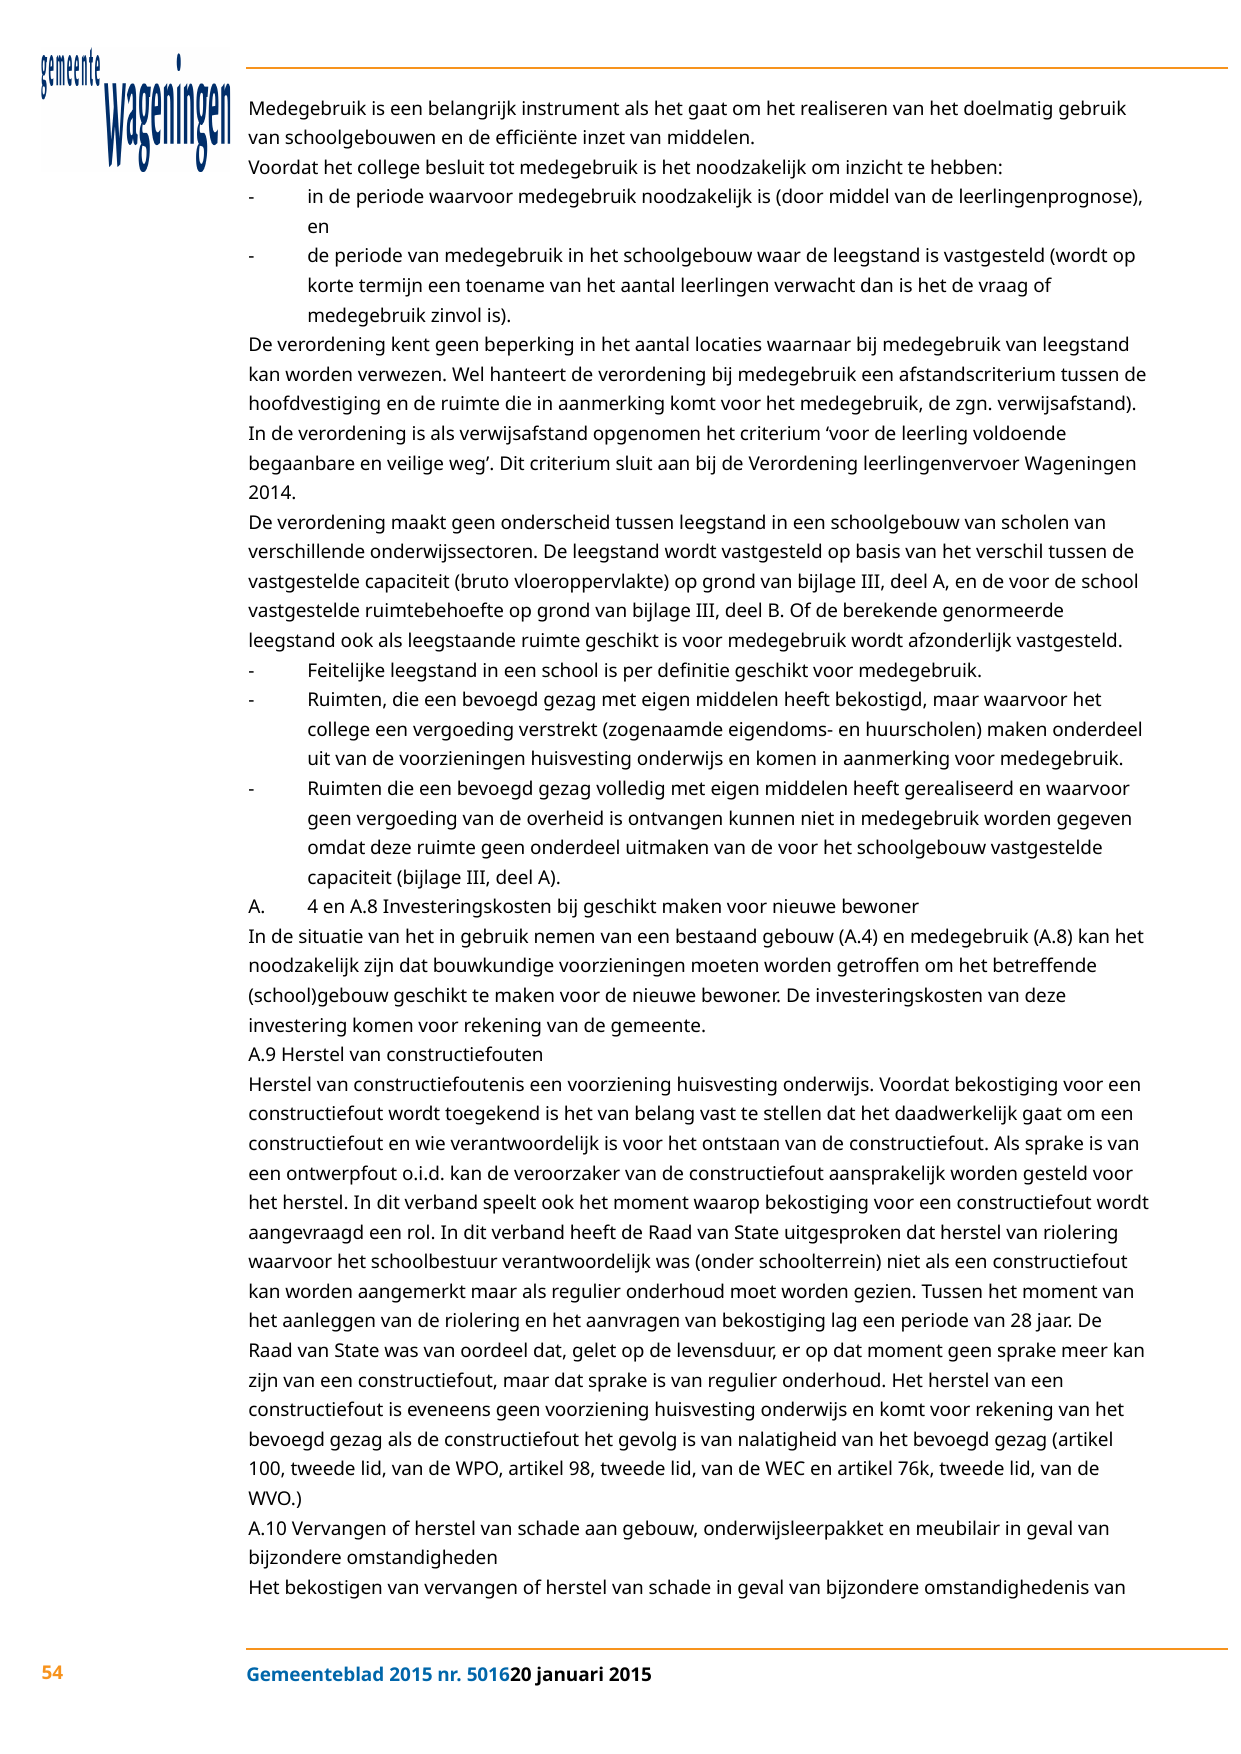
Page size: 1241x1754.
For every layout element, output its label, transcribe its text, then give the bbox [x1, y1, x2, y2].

list Ruimten die een bevoegd gezag volledig met eigen middelen heeft gerealiseerd en waarvoor geen vergoeding van de overheid is ontvangen kunnen niet in medegebruik worden gegeven omdat deze ruimte geen onderdeel uitmaken van de voor het schoolgebouw vastgestelde capaciteit (bijlage III, deel A). [248, 775, 1152, 890]
text Herstel van constructiefoutenis een voorziening huisvesting onderwijs. Voordat bekostiging voor een constructiefout wordt toegekend is het van belang vast te stellen dat het daadwerkelijk gaat om een constructiefout en wie verantwoordelijk is voor het ontstaan van de constructiefout. Als sprake is van een ontwerpfout o.i.d. kan de veroorzaker van de constructiefout aansprakelijk worden gesteld voor het herstel. In dit verband speelt ook het moment waarop bekostiging voor een constructiefout wordt aangevraagd een rol. In dit verband heeft de Raad van State uitgesproken dat herstel van riolering waarvoor het schoolbestuur verantwoordelijk was (onder schoolterrein) niet als een constructiefout kan worden aangemerkt maar als regulier onderhoud moet worden gezien. Tussen het moment van het aanleggen van de riolering en het aanvragen van bekostiging lag een periode van 28 jaar. De Raad van State was van oordeel dat, gelet op de levensduur, er op dat moment geen sprake meer kan zijn van een constructiefout, maar dat sprake is van regulier onderhoud. Het herstel van een constructiefout is eveneens geen voorziening huisvesting onderwijs en komt voor rekening van het bevoegd gezag als de constructiefout het gevolg is van nalatigheid van het bevoegd gezag (artikel 100, tweede lid, van de WPO, artikel 98, tweede lid, van de WEC en artikel 76k, tweede lid, van de WVO.) [248, 1071, 1152, 1511]
text Medegebruik is een belangrijk instrument als het gaat om het realiseren van het doelmatig gebruik van schoolgebouwen en de efficiënte inzet van middelen. [248, 95, 1152, 150]
text De verordening kent geen beperking in het aantal locaties waarnaar bij medegebruik van leegstand kan worden verwezen. Wel hanteert de verordening bij medegebruik een afstandscriterium tussen de hoofdvestiging en de ruimte die in aanmerking komt voor het medegebruik, de zgn. verwijsafstand). In de verordening is als verwijsafstand opgenomen het criterium ‘voor de leerling voldoende begaanbare en veilige weg’. Dit criterium sluit aan bij de Verordening leerlingenvervoer Wageningen 2014. [248, 331, 1152, 505]
text Voordat het college besluit tot medegebruik is het noodzakelijk om inzicht te hebben: [248, 154, 1152, 180]
text A.9 Herstel van constructiefouten [248, 1041, 1152, 1067]
list Ruimten, die een bevoegd gezag met eigen middelen heeft bekostigd, maar waarvoor het college een vergoeding verstrekt (zogenaamde eigendoms- en huurscholen) maken onderdeel uit van de voorzieningen huisvesting onderwijs en komen in aanmerking voor medegebruik. [248, 686, 1152, 771]
list in de periode waarvoor medegebruik noodzakelijk is (door middel van de leerlingenprognose), en [248, 183, 1152, 239]
list de periode van medegebruik in het schoolgebouw waar de leegstand is vastgesteld (wordt op korte termijn een toename van het aantal leerlingen verwacht dan is het de vraag of medegebruik zinvol is). [248, 243, 1152, 328]
text De verordening maakt geen onderscheid tussen leegstand in een schoolgebouw van scholen van verschillende onderwijssectoren. De leegstand wordt vastgesteld op basis van het verschil tussen de vastgestelde capaciteit (bruto vloeroppervlakte) op grond van bijlage III, deel A, en de voor de school vastgestelde ruimtebehoefte op grond van bijlage III, deel B. Of de berekende genormeerde leegstand ook als leegstaande ruimte geschikt is voor medegebruik wordt afzonderlijk vastgesteld. [248, 509, 1152, 653]
text Het bekostigen van vervangen of herstel van schade in geval van bijzondere omstandighedenis van [248, 1574, 1152, 1600]
text A.10 Vervangen of herstel van schade aan gebouw, onderwijsleerpakket en meubilair in geval van bijzondere omstandigheden [248, 1515, 1152, 1570]
list 4 en A.8 Investeringskosten bij geschikt maken voor nieuwe bewoner [248, 893, 1152, 919]
picture [41, 47, 231, 172]
text In de situatie van het in gebruik nemen van een bestaand gebouw (A.4) en medegebruik (A.8) kan het noodzakelijk zijn dat bouwkundige voorzieningen moeten worden getroffen om het betreffende (school)gebouw geschikt te maken voor de nieuwe bewoner. De investeringskosten van deze investering komen voor rekening van de gemeente. [248, 923, 1152, 1038]
list Feitelijke leegstand in een school is per definitie geschikt voor medegebruik. [248, 657, 1152, 683]
